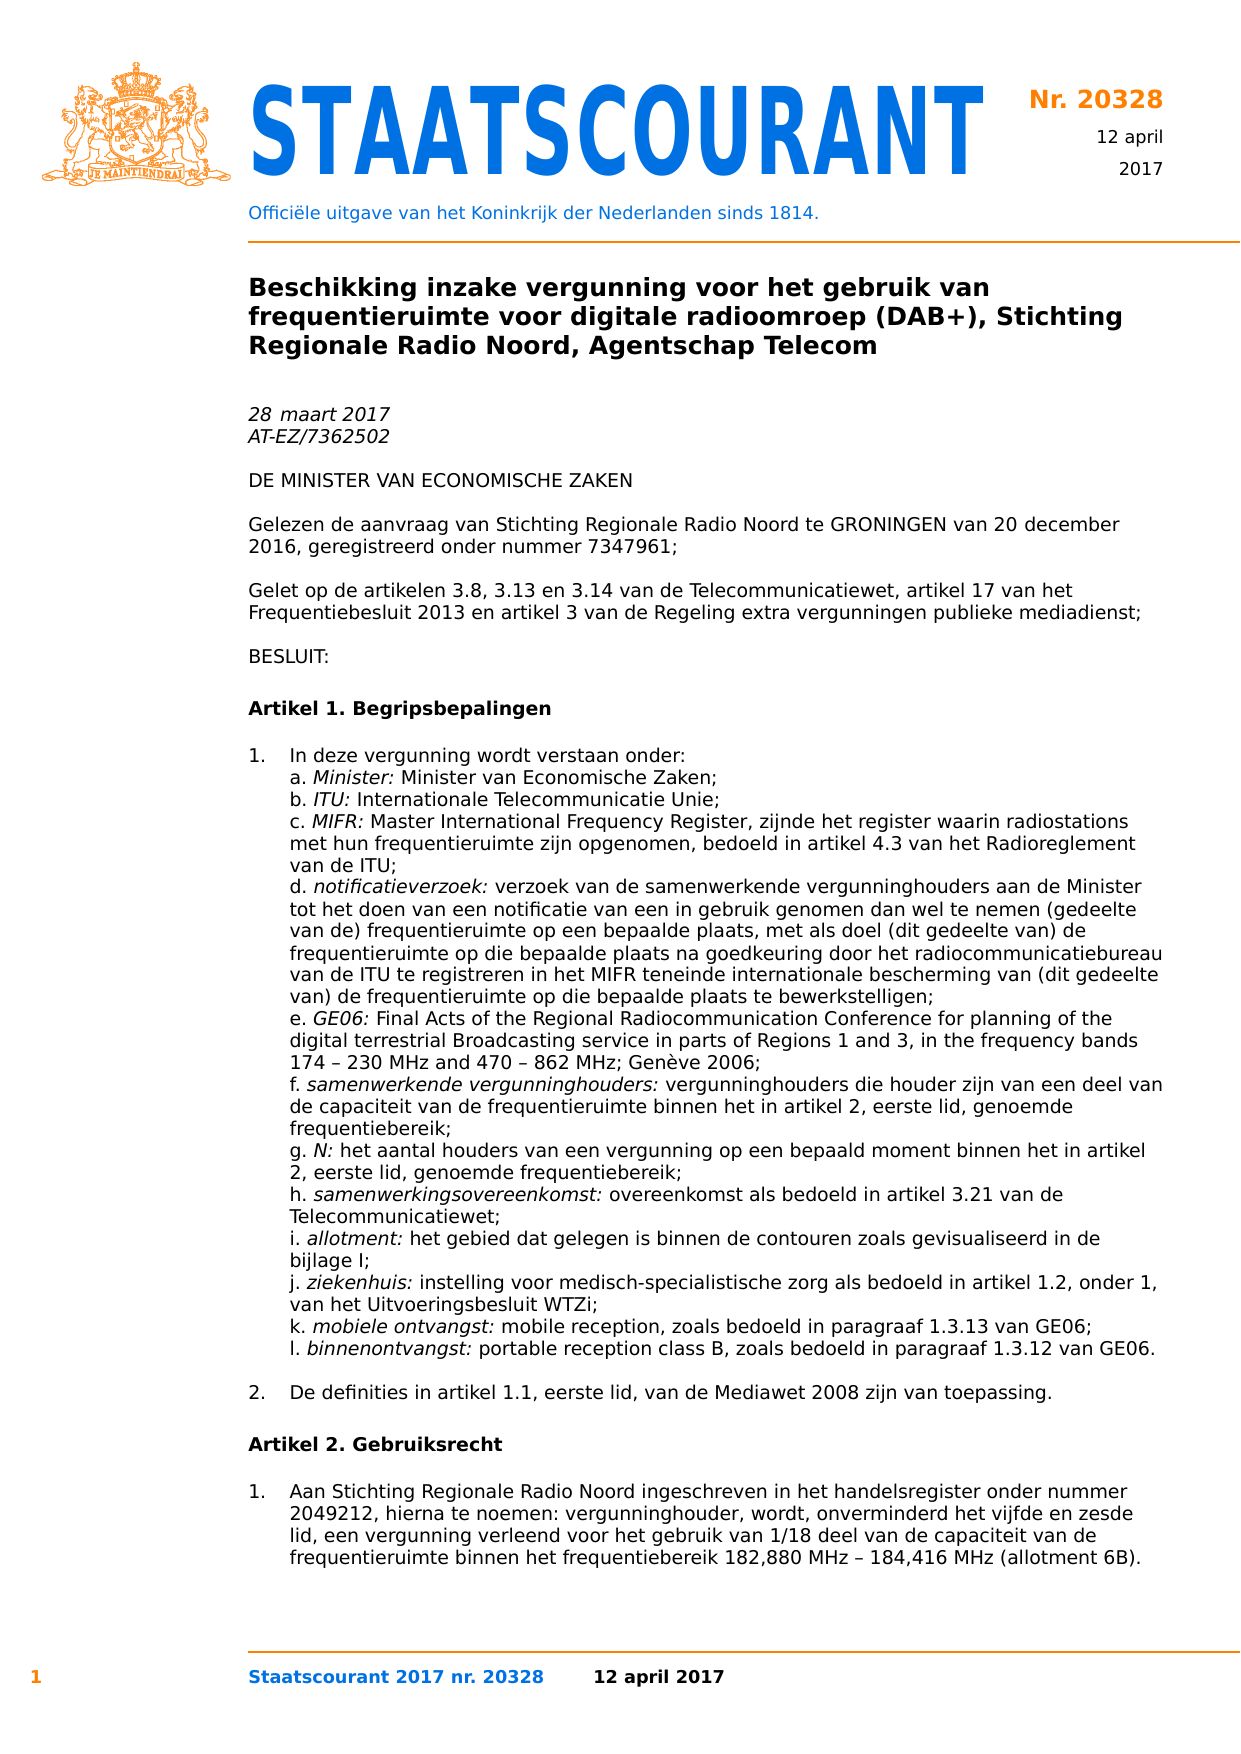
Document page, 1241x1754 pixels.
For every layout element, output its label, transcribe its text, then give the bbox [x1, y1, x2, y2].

text c. MIFR: Master International Frequency Register, zijnde het register waarin radiostations met hun frequentieruimte zijn opgenomen, bedoeld in artikel 4.3 van het Radioreglement van de ITU; [289, 811, 1163, 876]
table_cell Officiële uitgave van het Koninkrijk der Nederlanden sinds 1814. [248, 203, 1240, 241]
text g. N: het aantal houders van een vergunning op een bepaald moment binnen het in artikel 2, eerste lid, genoemde frequentiebereik; [289, 1140, 1163, 1184]
text AT-EZ/7362502 [248, 426, 1163, 448]
text e. GE06: Final Acts of the Regional Radiocommunication Conference for planning of the digital terrestrial Broadcasting service in parts of Regions 1 and 3, in the frequency bands 174 – 230 MHz and 470 – 862 MHz; Genève 2006; [289, 1008, 1163, 1074]
subtitle Beschikking inzake vergunning voor het gebruik van frequentieruimte voor digitale radioomroep (DAB+), Stichting Regionale Radio Noord, Agentschap Telecom [248, 273, 1163, 361]
text DE MINISTER VAN ECONOMISCHE ZAKEN [248, 470, 1163, 492]
text Gelezen de aanvraag van Stichting Regionale Radio Noord te GRONINGEN van 20 december 2016, geregistreerd onder nummer 7347961; [248, 514, 1163, 558]
table_cell 12 april [998, 121, 1240, 153]
text f. samenwerkende vergunninghouders: vergunninghouders die houder zijn van een deel van de capaciteit van de frequentieruimte binnen het in artikel 2, eerste lid, genoemde frequentiebereik; [289, 1074, 1163, 1140]
picture [41, 62, 231, 186]
text 1. Aan Stichting Regionale Radio Noord ingeschreven in het handelsregister onder nummer 2049212, hierna te noemen: vergunninghouder, wordt, onverminderd het vijfde en zesde lid, een vergunning verleend voor het gebruik van 1/18 deel van de capaciteit van de frequentieruimte binnen het frequentiebereik 182,880 MHz – 184,416 MHz (allotment 6B). [248, 1481, 1163, 1569]
text d. notificatieverzoek: verzoek van de samenwerkende vergunninghouders aan de Minister tot het doen van een notificatie van een in gebruik genomen dan wel te nemen (gedeelte van de) frequentieruimte op een bepaalde plaats, met als doel (dit gedeelte van) de frequentieruimte op die bepaalde plaats na goedkeuring door het radiocommunicatiebureau van de ITU te registreren in het MIFR teneinde internationale bescherming van (dit gedeelte van) de frequentieruimte op die bepaalde plaats te bewerkstelligen; [289, 876, 1163, 1008]
text a. Minister: Minister van Economische Zaken; [289, 767, 1163, 788]
text j. ziekenhuis: instelling voor medisch-specialistische zorg als bedoeld in artikel 1.2, onder 1, van het Uitvoeringsbesluit WTZi; [289, 1272, 1163, 1316]
text BESLUIT: [248, 646, 1163, 668]
text i. allotment: het gebied dat gelegen is binnen de contouren zoals gevisualiseerd in de bijlage I; [289, 1228, 1163, 1272]
text 1. In deze vergunning wordt verstaan onder: [248, 744, 1163, 767]
subtitle Artikel 2. Gebruiksrecht [248, 1434, 1163, 1456]
table_header STAATSCOURANT [248, 62, 998, 203]
text 28 maart 2017 [248, 404, 1163, 426]
text l. binnenontvangst: portable reception class B, zoals bedoeld in paragraaf 1.3.12 van GE06. [289, 1338, 1163, 1360]
text h. samenwerkingsovereenkomst: overeenkomst als bedoeld in artikel 3.21 van de Telecommunicatiewet; [289, 1184, 1163, 1228]
table_cell 2017 [998, 153, 1240, 203]
table_header Nr. 20328 [998, 62, 1240, 121]
text 2. De definities in artikel 1.1, eerste lid, van de Mediawet 2008 zijn van toepassing. [248, 1382, 1163, 1404]
text k. mobiele ontvangst: mobile reception, zoals bedoeld in paragraaf 1.3.13 van GE06; [289, 1316, 1163, 1338]
table_header [25, 62, 248, 241]
subtitle Artikel 1. Begripsbepalingen [248, 698, 1163, 719]
text b. ITU: Internationale Telecommunicatie Unie; [289, 788, 1163, 811]
text Gelet op de artikelen 3.8, 3.13 en 3.14 van de Telecommunicatiewet, artikel 17 van het Frequentiebesluit 2013 en artikel 3 van de Regeling extra vergunningen publieke mediadienst; [248, 580, 1163, 624]
